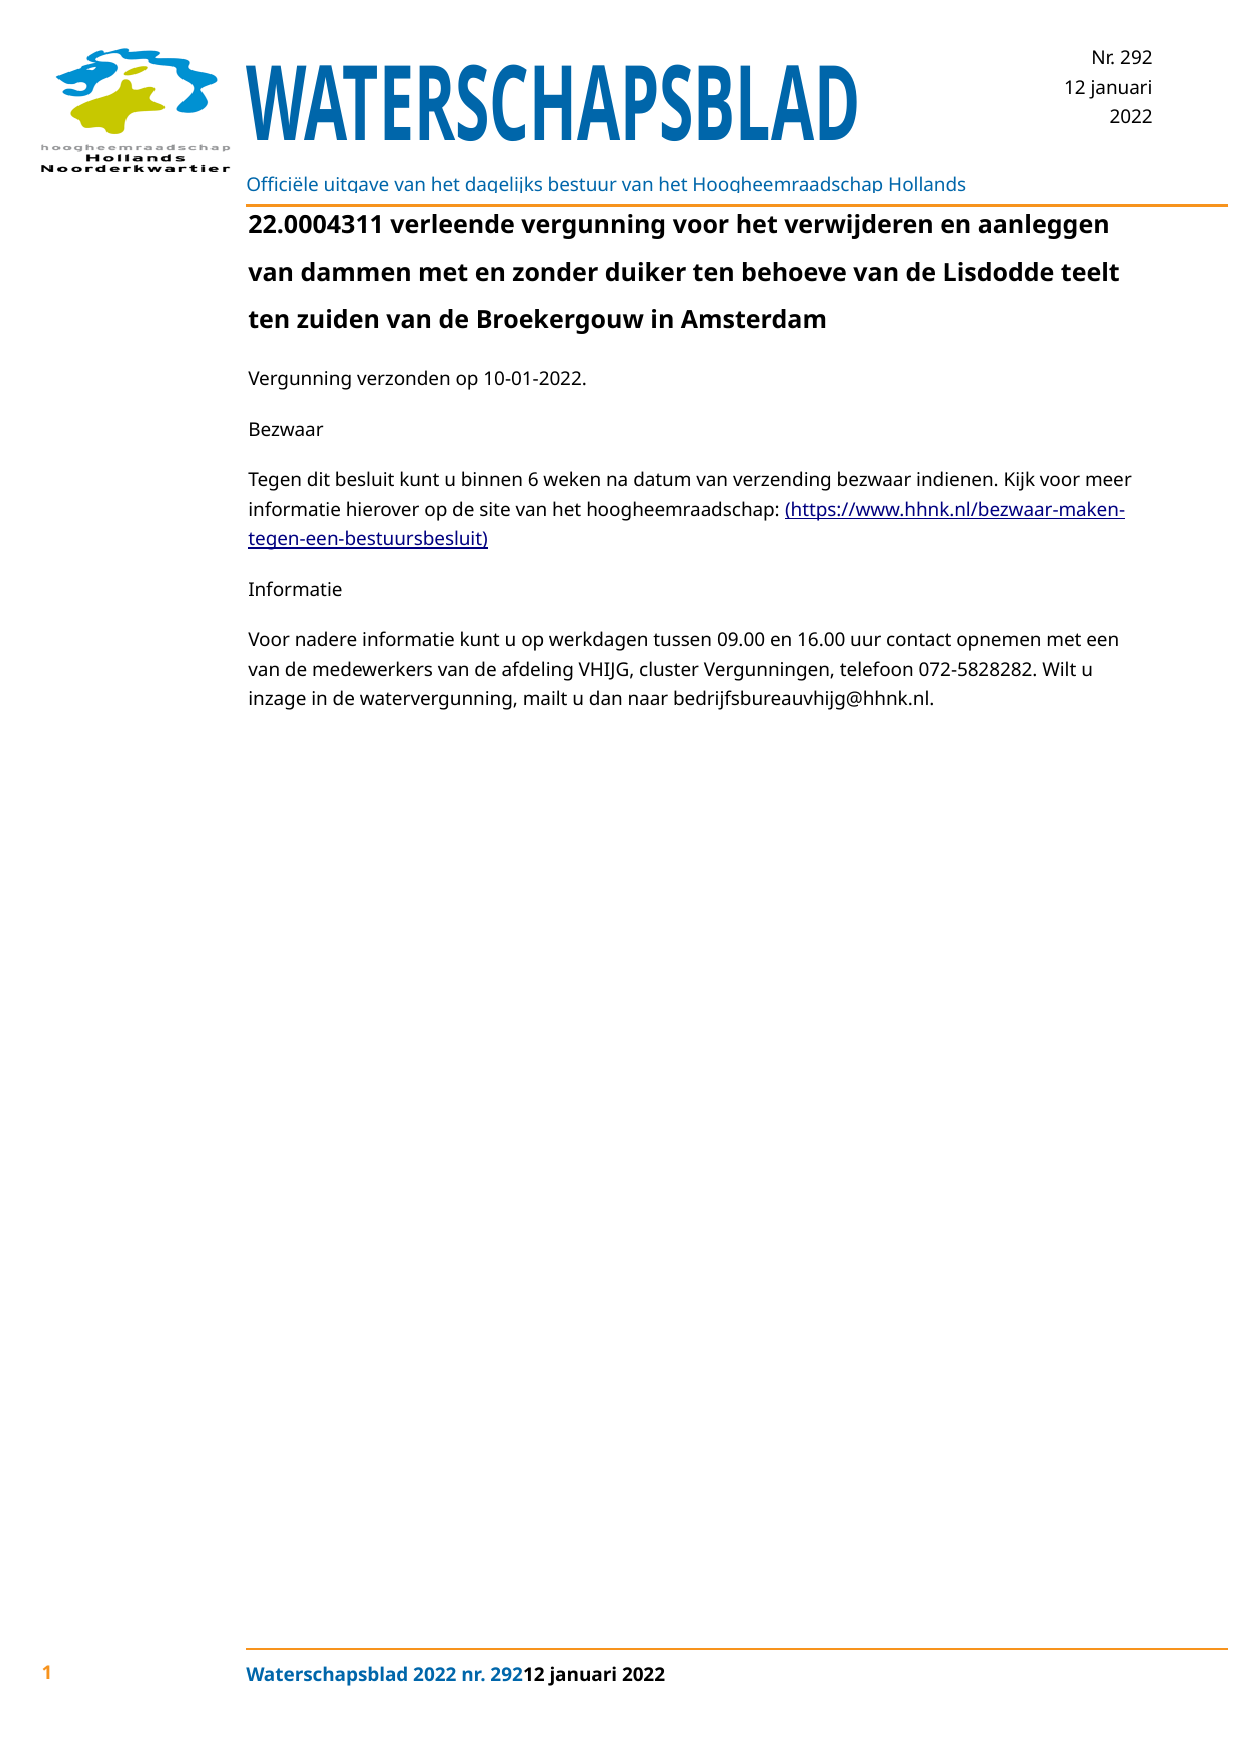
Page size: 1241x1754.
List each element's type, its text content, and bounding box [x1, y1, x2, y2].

text Informatie [248, 576, 1152, 602]
text 22.0004311 verleende vergunning voor het verwijderen en aanleggen van dammen met en zonder duiker ten behoeve van de Lisdodde teelt ten zuiden van de Broekergouw in Amsterdam [248, 207, 1152, 336]
text Tegen dit besluit kunt u binnen 6 weken na datum van verzending bezwaar indienen. Kijk voor meer informatie hierover op de site van het hoogheemraadschap: (https://www.hhnk.nl/bezwaar-maken-tegen-een-bestuursbesluit) [248, 466, 1152, 551]
text Bezwaar [248, 416, 1152, 442]
picture [41, 47, 231, 172]
text Voor nadere informatie kunt u op werkdagen tussen 09.00 en 16.00 uur contact opnemen met een van de medewerkers van de afdeling VHIJG, cluster Vergunningen, telefoon 072-5828282. Wilt u inzage in de watervergunning, mailt u dan naar bedrijfsbureauvhijg@hhnk.nl. [248, 626, 1152, 711]
text Vergunning verzonden op 10-01-2022. [248, 366, 1152, 391]
